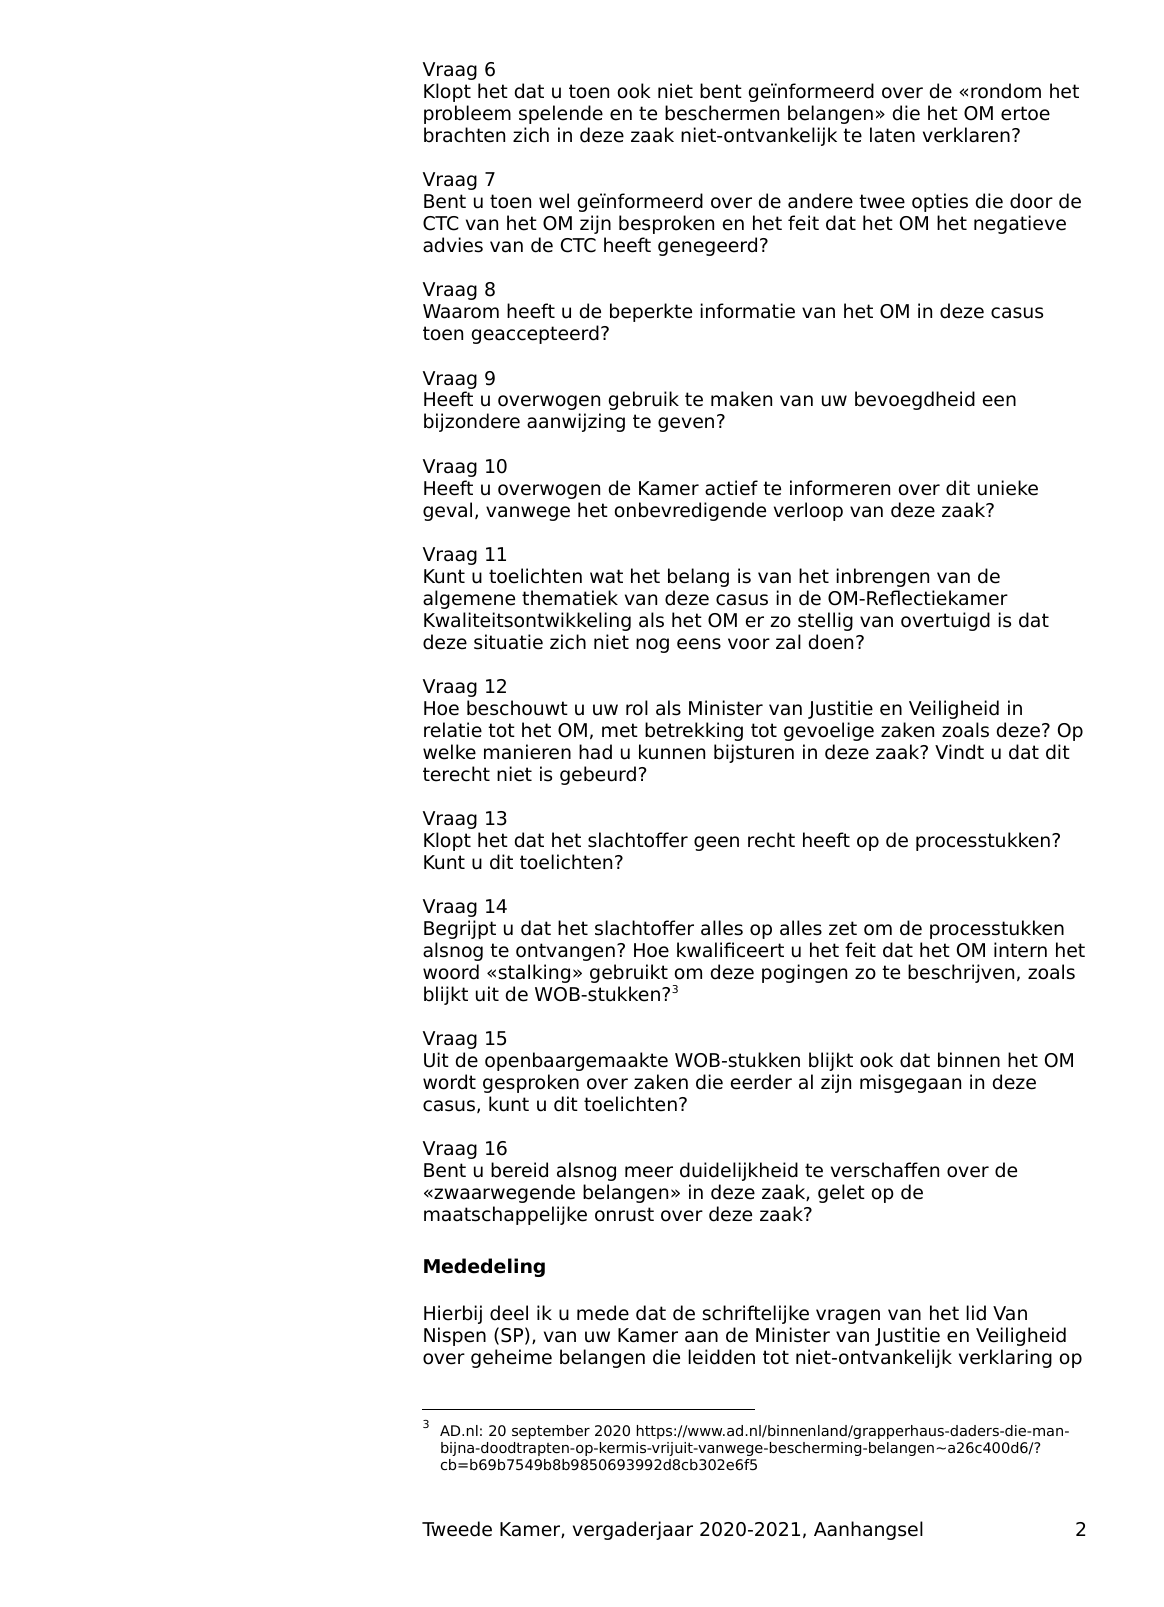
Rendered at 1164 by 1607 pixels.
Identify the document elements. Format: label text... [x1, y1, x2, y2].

text Vraag 10 [422, 456, 1087, 477]
text Uit de openbaargemaakte WOB-stukken blijkt ook dat binnen het OM wordt gesproken over zaken die eerder al zijn misgegaan in deze casus, kunt u dit toelichten? [422, 1050, 1087, 1116]
text Hierbij deel ik u mede dat de schriftelijke vragen van het lid Van Nispen (SP), van uw Kamer aan de Minister van Justitie en Veiligheid over geheime belangen die leidden tot niet-ontvankelijk verklaring op [422, 1303, 1087, 1369]
text Waarom heeft u de beperkte informatie van het OM in deze casus toen geaccepteerd? [422, 301, 1087, 345]
text Vraag 16 [422, 1138, 1087, 1160]
text Vraag 15 [422, 1028, 1087, 1050]
text Vraag 7 [422, 169, 1087, 191]
text AD.nl: 20 september 2020 https://www.ad.nl/binnenland/grapperhaus-daders-die-man-bijna-doodtrapten-op-kermis-vrijuit-vanwege-bescherming-belangen~a26c400d6/?cb=b69b7549b8b9850693992d8cb302e6f5 [422, 1418, 1087, 1474]
text Bent u toen wel geïnformeerd over de andere twee opties die door de CTC van het OM zijn besproken en het feit dat het OM het negatieve advies van de CTC heeft genegeerd? [422, 191, 1087, 257]
text Vraag 11 [422, 544, 1087, 566]
text Vraag 6 [422, 59, 1087, 81]
text Kunt u toelichten wat het belang is van het inbrengen van de algemene thematiek van deze casus in de OM-Reflectiekamer Kwaliteitsontwikkeling als het OM er zo stellig van overtuigd is dat deze situatie zich niet nog eens voor zal doen? [422, 566, 1087, 653]
text Bent u bereid alsnog meer duidelijkheid te verschaffen over de «zwaarwegende belangen» in deze zaak, gelet op de maatschappelijke onrust over deze zaak? [422, 1160, 1087, 1226]
text Vraag 12 [422, 676, 1087, 698]
text Vraag 8 [422, 279, 1087, 301]
text Heeft u overwogen gebruik te maken van uw bevoegdheid een bijzondere aanwijzing te geven? [422, 389, 1087, 433]
text Begrijpt u dat het slachtoffer alles op alles zet om de processtukken alsnog te ontvangen? Hoe kwalificeert u het feit dat het OM intern het woord «stalking» gebruikt om deze pogingen zo te beschrijven, zoals blijkt uit de WOB-stukken? [422, 918, 1087, 1006]
text Klopt het dat het slachtoffer geen recht heeft op de processtukken? Kunt u dit toelichten? [422, 830, 1087, 874]
text Vraag 13 [422, 808, 1087, 830]
text Vraag 14 [422, 896, 1087, 918]
text Hoe beschouwt u uw rol als Minister van Justitie en Veiligheid in relatie tot het OM, met betrekking tot gevoelige zaken zoals deze? Op welke manieren had u kunnen bijsturen in deze zaak? Vindt u dat dit terecht niet is gebeurd? [422, 698, 1087, 786]
subtitle Mededeling [422, 1256, 1087, 1278]
text Heeft u overwogen de Kamer actief te informeren over dit unieke geval, vanwege het onbevredigende verloop van deze zaak? [422, 477, 1087, 521]
text Vraag 9 [422, 367, 1087, 389]
text Klopt het dat u toen ook niet bent geïnformeerd over de «rondom het probleem spelende en te beschermen belangen» die het OM ertoe brachten zich in deze zaak niet-ontvankelijk te laten verklaren? [422, 81, 1087, 147]
